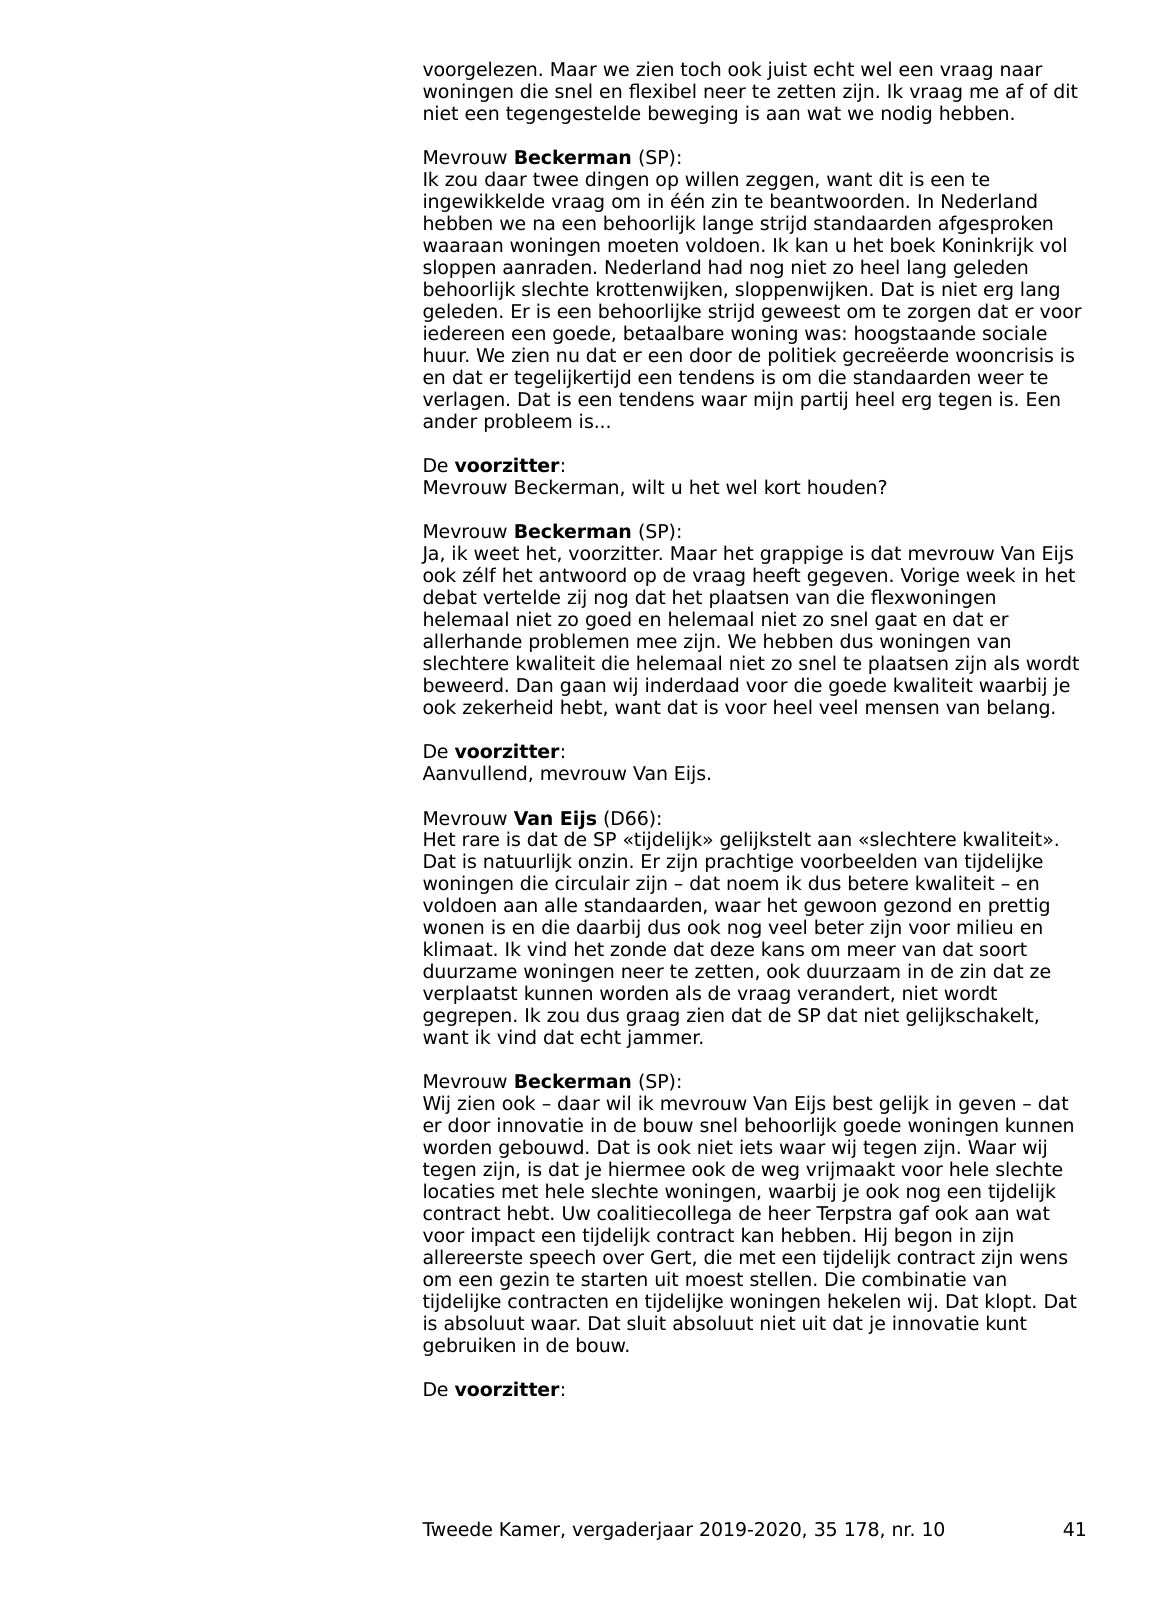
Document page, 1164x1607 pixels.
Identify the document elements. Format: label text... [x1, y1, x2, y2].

text Mevrouw Van Eijs (D66): [422, 807, 1087, 829]
text Ik zou daar twee dingen op willen zeggen, want dit is een te ingewikkelde vraag om in één zin te beantwoorden. In Nederland hebben we na een behoorlijk lange strijd standaarden afgesproken waaraan woningen moeten voldoen. Ik kan u het boek Koninkrijk vol sloppen aanraden. Nederland had nog niet zo heel lang geleden behoorlijk slechte krottenwijken, sloppenwijken. Dat is niet erg lang geleden. Er is een behoorlijke strijd geweest om te zorgen dat er voor iedereen een goede, betaalbare woning was: hoogstaande sociale huur. We zien nu dat er een door de politiek gecreëerde wooncrisis is en dat er tegelijkertijd een tendens is om die standaarden weer te verlagen. Dat is een tendens waar mijn partij heel erg tegen is. Een ander probleem is... [422, 169, 1087, 433]
text voorgelezen. Maar we zien toch ook juist echt wel een vraag naar woningen die snel en flexibel neer te zetten zijn. Ik vraag me af of dit niet een tegengestelde beweging is aan wat we nodig hebben. [422, 59, 1087, 125]
text Wij zien ook – daar wil ik mevrouw Van Eijs best gelijk in geven – dat er door innovatie in de bouw snel behoorlijk goede woningen kunnen worden gebouwd. Dat is ook niet iets waar wij tegen zijn. Waar wij tegen zijn, is dat je hiermee ook de weg vrijmaakt voor hele slechte locaties met hele slechte woningen, waarbij je ook nog een tijdelijk contract hebt. Uw coalitiecollega de heer Terpstra gaf ook aan wat voor impact een tijdelijk contract kan hebben. Hij begon in zijn allereerste speech over Gert, die met een tijdelijk contract zijn wens om een gezin te starten uit moest stellen. Die combinatie van tijdelijke contracten en tijdelijke woningen hekelen wij. Dat klopt. Dat is absoluut waar. Dat sluit absoluut niet uit dat je innovatie kunt gebruiken in de bouw. [422, 1093, 1087, 1357]
text De voorzitter: [422, 455, 1087, 477]
text Mevrouw Beckerman (SP): [422, 1071, 1087, 1093]
text Mevrouw Beckerman (SP): [422, 147, 1087, 169]
text De voorzitter: [422, 741, 1087, 763]
text Het rare is dat de SP «tijdelijk» gelijkstelt aan «slechtere kwaliteit». Dat is natuurlijk onzin. Er zijn prachtige voorbeelden van tijdelijke woningen die circulair zijn – dat noem ik dus betere kwaliteit – en voldoen aan alle standaarden, waar het gewoon gezond en prettig wonen is en die daarbij dus ook nog veel beter zijn voor milieu en klimaat. Ik vind het zonde dat deze kans om meer van dat soort duurzame woningen neer te zetten, ook duurzaam in de zin dat ze verplaatst kunnen worden als de vraag verandert, niet wordt gegrepen. Ik zou dus graag zien dat de SP dat niet gelijkschakelt, want ik vind dat echt jammer. [422, 829, 1087, 1049]
text Ja, ik weet het, voorzitter. Maar het grappige is dat mevrouw Van Eijs ook zélf het antwoord op de vraag heeft gegeven. Vorige week in het debat vertelde zij nog dat het plaatsen van die flexwoningen helemaal niet zo goed en helemaal niet zo snel gaat en dat er allerhande problemen mee zijn. We hebben dus woningen van slechtere kwaliteit die helemaal niet zo snel te plaatsen zijn als wordt beweerd. Dan gaan wij inderdaad voor die goede kwaliteit waarbij je ook zekerheid hebt, want dat is voor heel veel mensen van belang. [422, 543, 1087, 719]
text Mevrouw Beckerman (SP): [422, 521, 1087, 543]
text De voorzitter: [422, 1379, 1087, 1401]
text Aanvullend, mevrouw Van Eijs. [422, 763, 1087, 785]
text Mevrouw Beckerman, wilt u het wel kort houden? [422, 477, 1087, 499]
